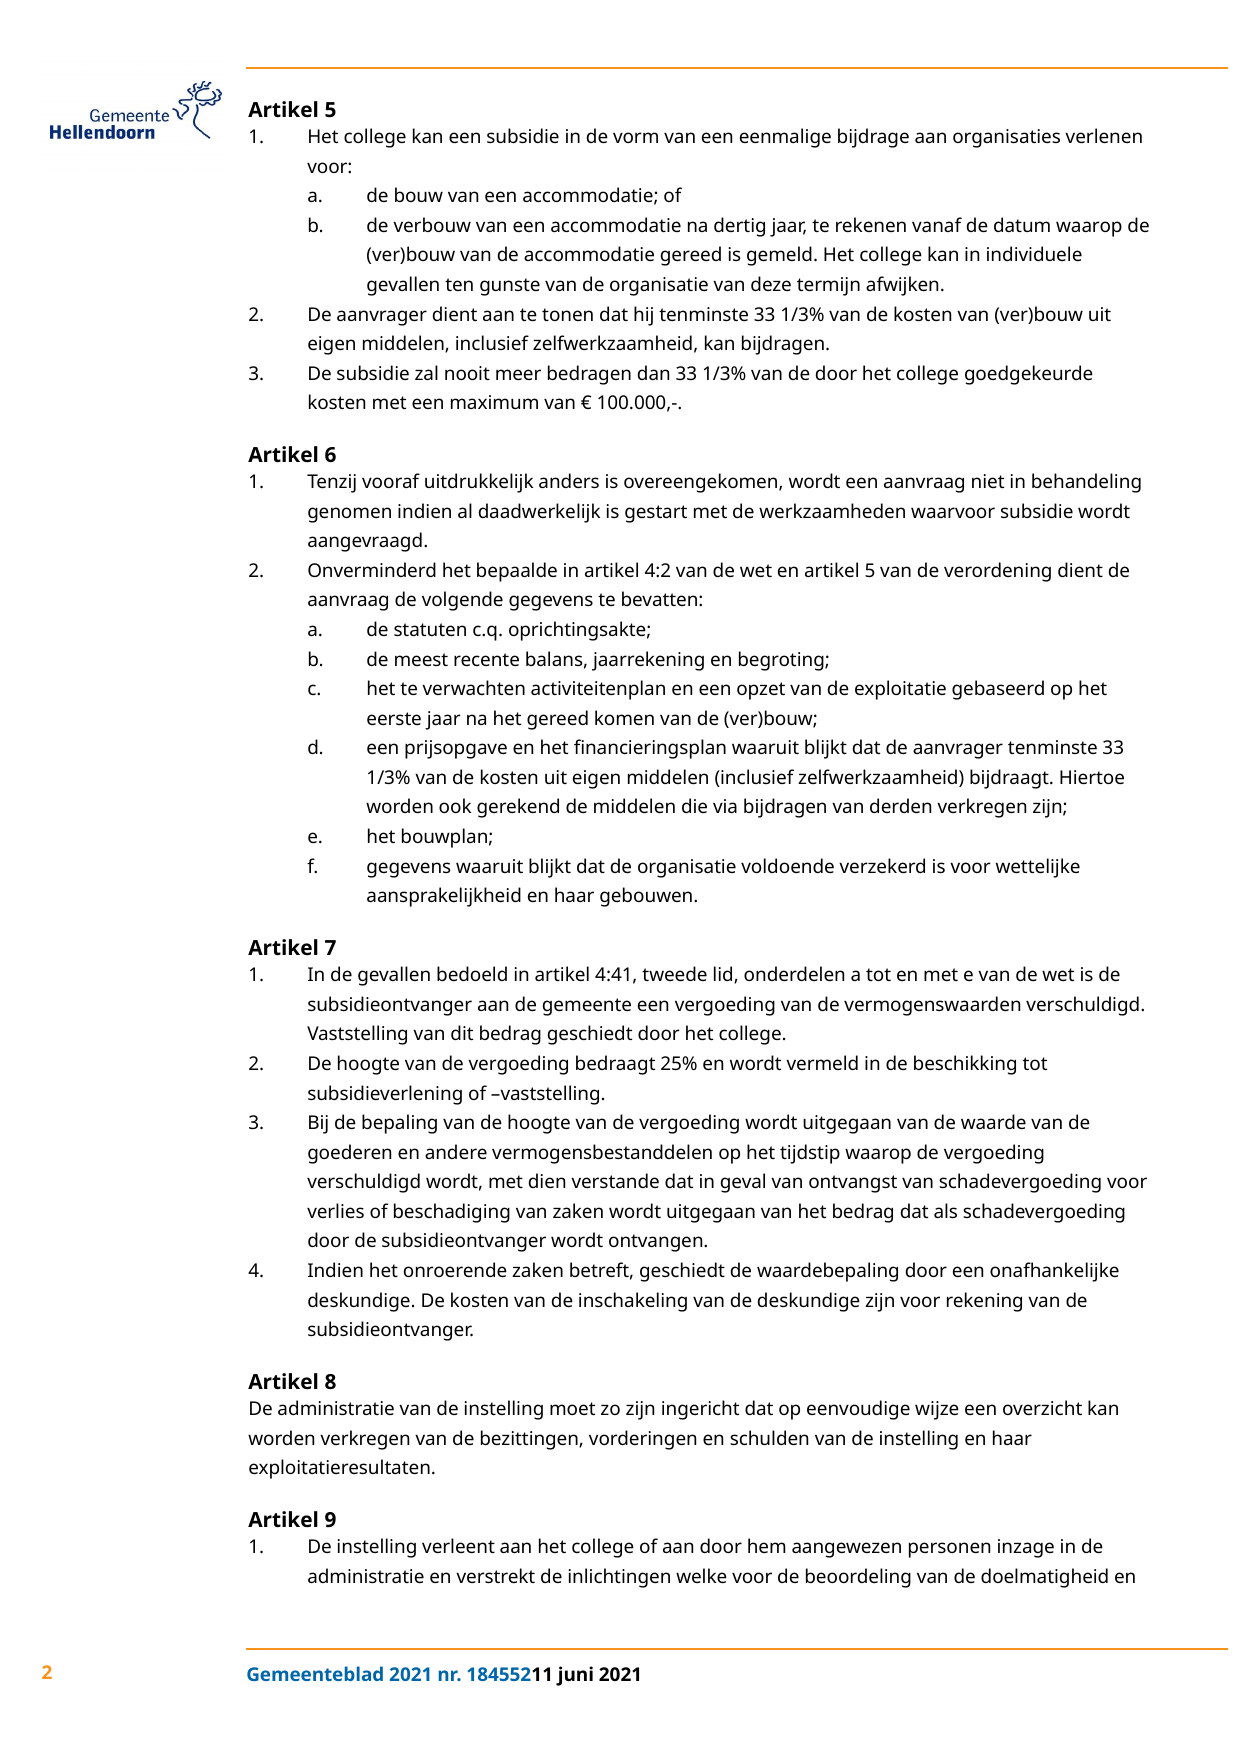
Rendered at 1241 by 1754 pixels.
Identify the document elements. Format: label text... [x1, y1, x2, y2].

list de meest recente balans, jaarrekening en begroting; [307, 646, 1152, 672]
list De subsidie zal nooit meer bedragen dan 33 1/3% van de door het college goedgekeurde kosten met een maximum van € 100.000,-. [248, 360, 1152, 415]
picture [41, 47, 231, 172]
list Bij de bepaling van de hoogte van de vergoeding wordt uitgegaan van de waarde van de goederen en andere vermogensbestanddelen op het tijdstip waarop de vergoeding verschuldigd wordt, met dien verstande dat in geval van ontvangst van schadevergoeding voor verlies of beschadiging van zaken wordt uitgegaan van het bedrag dat als schadevergoeding door de subsidieontvanger wordt ontvangen. [248, 1109, 1152, 1253]
list Het college kan een subsidie in de vorm van een eenmalige bijdrage aan organisaties verlenen voor: [248, 123, 1152, 178]
list een prijsopgave en het financieringsplan waaruit blijkt dat de aanvrager tenminste 33 1/3% van de kosten uit eigen middelen (inclusief zelfwerkzaamheid) bijdraagt. Hiertoe worden ook gerekend de middelen die via bijdragen van derden verkregen zijn; [307, 734, 1152, 819]
text Artikel 9 [248, 1505, 1152, 1533]
list Indien het onroerende zaken betreft, geschiedt de waardebepaling door een onafhankelijke deskundige. De kosten van de inschakeling van de deskundige zijn voor rekening van de subsidieontvanger. [248, 1257, 1152, 1342]
list de statuten c.q. oprichtingsakte; [307, 616, 1152, 642]
list De instelling verleent aan het college of aan door hem aangewezen personen inzage in de administratie en verstrekt de inlichtingen welke voor de beoordeling van de doelmatigheid en [248, 1533, 1152, 1588]
list het bouwplan; [307, 823, 1152, 849]
list het te verwachten activiteitenplan en een opzet van de exploitatie gebaseerd op het eerste jaar na het gereed komen van de (ver)bouw; [307, 675, 1152, 731]
text De administratie van de instelling moet zo zijn ingericht dat op eenvoudige wijze een overzicht kan worden verkregen van de bezittingen, vorderingen en schulden van de instelling en haar exploitatieresultaten. [248, 1395, 1152, 1480]
list gegevens waaruit blijkt dat de organisatie voldoende verzekerd is voor wettelijke aansprakelijkheid en haar gebouwen. [307, 853, 1152, 908]
list de verbouw van een accommodatie na dertig jaar, te rekenen vanaf de datum waarop de (ver)bouw van de accommodatie gereed is gemeld. Het college kan in individuele gevallen ten gunste van de organisatie van deze termijn afwijken. [307, 212, 1152, 297]
list Onverminderd het bepaalde in artikel 4:2 van de wet en artikel 5 van de verordening dient de aanvraag de volgende gegevens te bevatten: [248, 557, 1152, 612]
text Artikel 5 [248, 95, 1152, 123]
text Artikel 6 [248, 440, 1152, 468]
list In de gevallen bedoeld in artikel 4:41, tweede lid, onderdelen a tot en met e van de wet is de subsidieontvanger aan de gemeente een vergoeding van de vermogenswaarden verschuldigd. Vaststelling van dit bedrag geschiedt door het college. [248, 961, 1152, 1046]
text Artikel 7 [248, 933, 1152, 961]
list de bouw van een accommodatie; of [307, 182, 1152, 208]
list De aanvrager dient aan te tonen dat hij tenminste 33 1/3% van de kosten van (ver)bouw uit eigen middelen, inclusief zelfwerkzaamheid, kan bijdragen. [248, 301, 1152, 356]
list Tenzij vooraf uitdrukkelijk anders is overeengekomen, wordt een aanvraag niet in behandeling genomen indien al daadwerkelijk is gestart met de werkzaamheden waarvoor subsidie wordt aangevraagd. [248, 468, 1152, 553]
list De hoogte van de vergoeding bedraagt 25% en wordt vermeld in de beschikking tot subsidieverlening of –vaststelling. [248, 1050, 1152, 1105]
text Artikel 8 [248, 1367, 1152, 1395]
